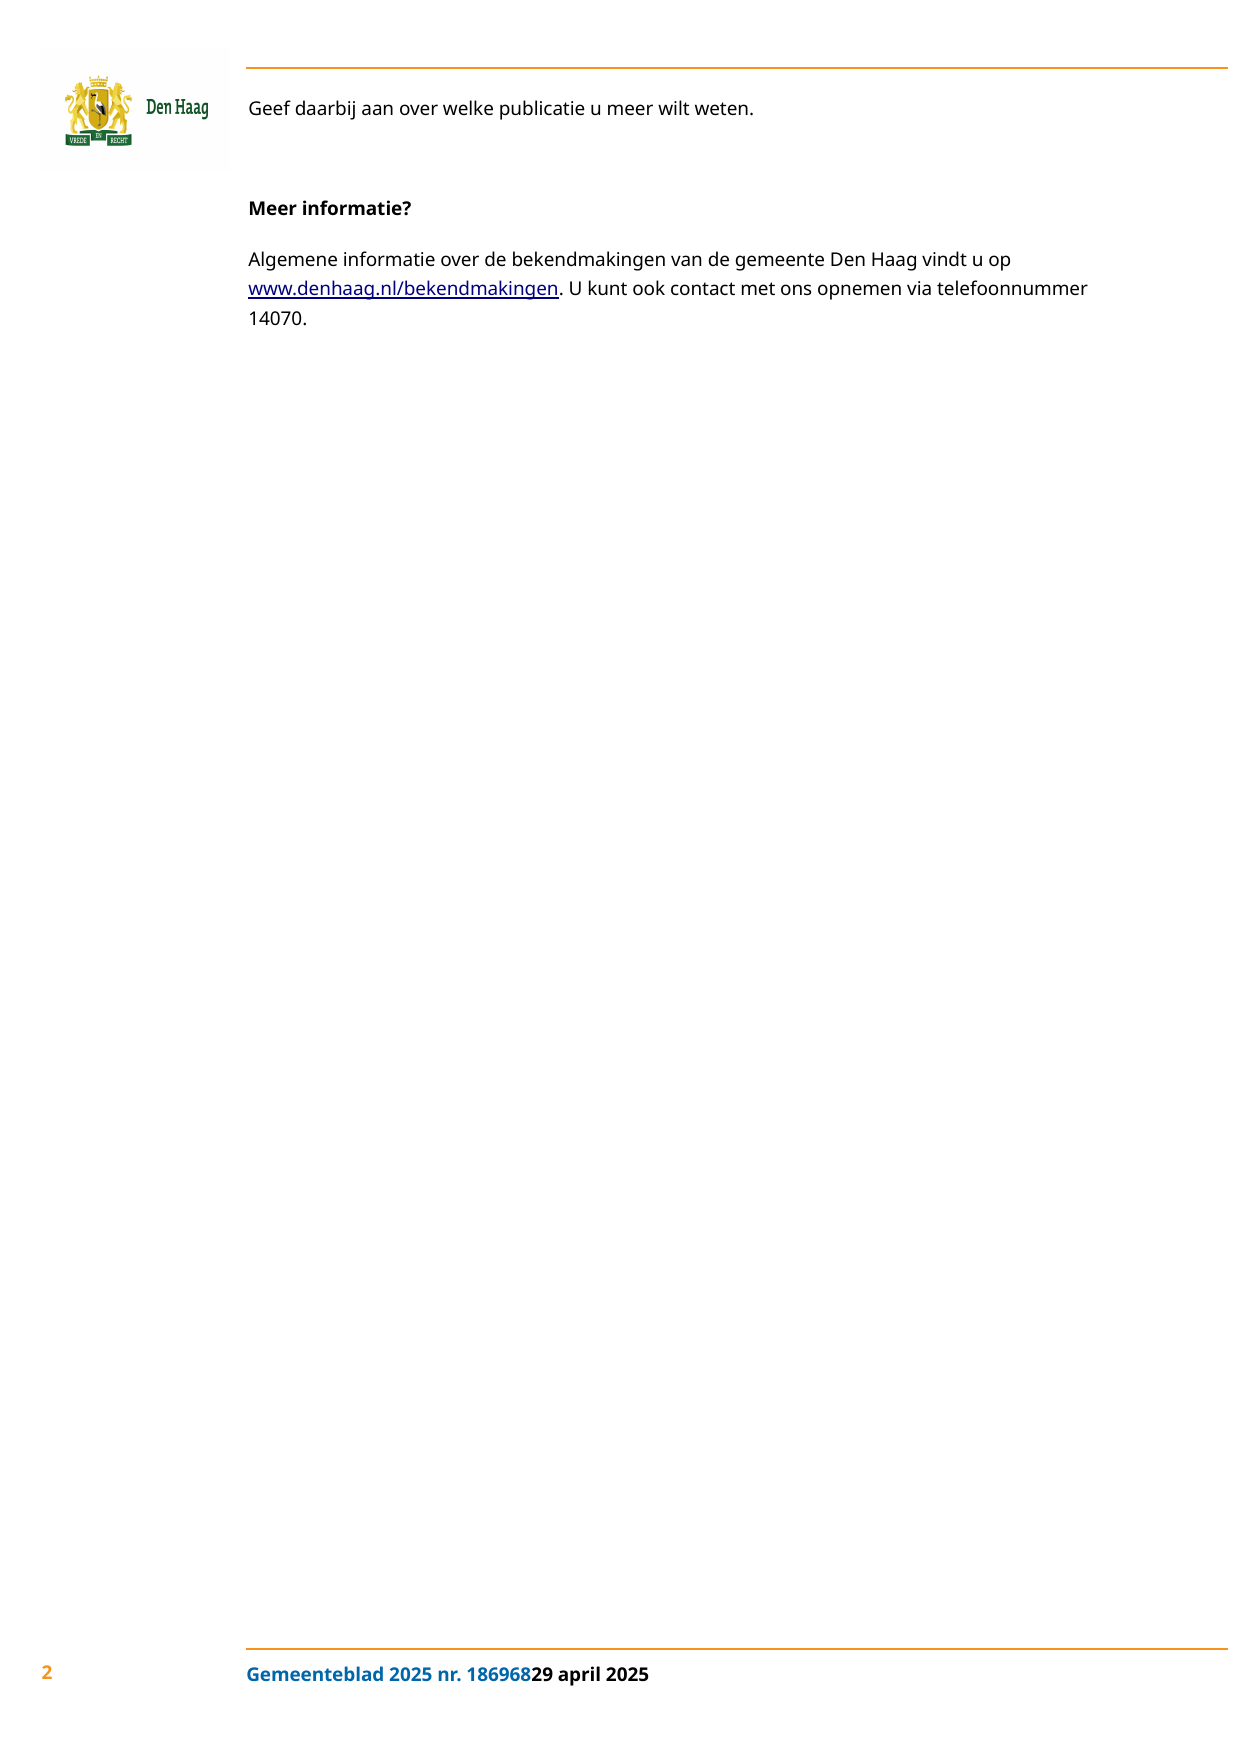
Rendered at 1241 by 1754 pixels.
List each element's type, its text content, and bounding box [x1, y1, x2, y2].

text Algemene informatie over de bekendmakingen van de gemeente Den Haag vindt u op www.denhaag.nl/bekendmakingen. U kunt ook contact met ons opnemen via telefoonnummer 14070. [248, 246, 1152, 331]
text Geef daarbij aan over welke publicatie u meer wilt weten. [248, 95, 1152, 121]
text Meer informatie? [248, 196, 1152, 221]
picture [41, 47, 231, 172]
